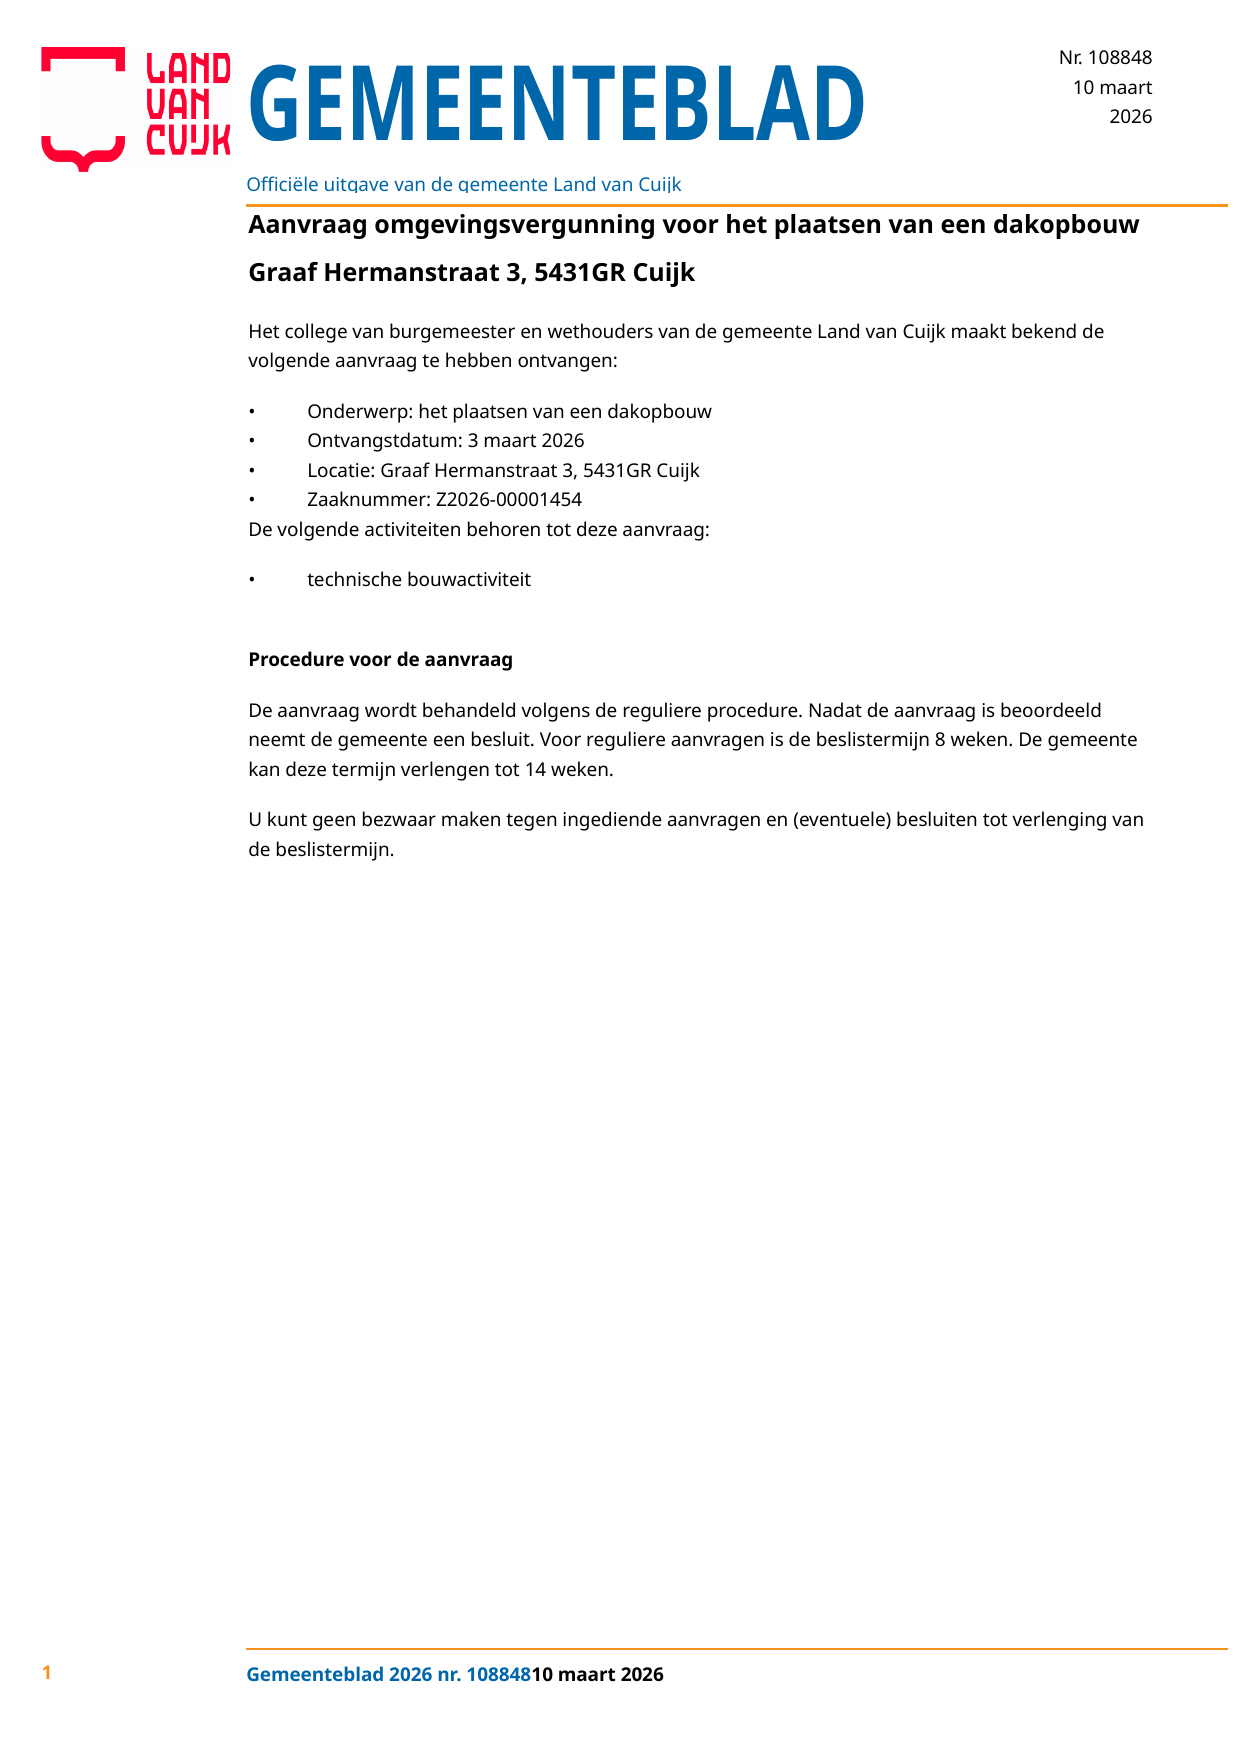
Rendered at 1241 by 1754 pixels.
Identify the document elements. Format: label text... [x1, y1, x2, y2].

list Onderwerp: het plaatsen van een dakopbouw [248, 398, 1152, 424]
list Locatie: Graaf Hermanstraat 3, 5431GR Cuijk [248, 457, 1152, 483]
text Het college van burgemeester en wethouders van de gemeente Land van Cuijk maakt bekend de volgende aanvraag te hebben ontvangen: [248, 318, 1152, 373]
list technische bouwactiviteit [248, 567, 1152, 592]
text De volgende activiteiten behoren tot deze aanvraag: [248, 516, 1152, 542]
text De aanvraag wordt behandeld volgens de reguliere procedure. Nadat de aanvraag is beoordeeld neemt de gemeente een besluit. Voor reguliere aanvragen is de beslistermijn 8 weken. De gemeente kan deze termijn verlengen tot 14 weken. [248, 697, 1152, 782]
text U kunt geen bezwaar maken tegen ingediende aanvragen en (eventuele) besluiten tot verlenging van de beslistermijn. [248, 807, 1152, 862]
list Zaaknummer: Z2026-00001454 [248, 487, 1152, 512]
list Ontvangstdatum: 3 maart 2026 [248, 427, 1152, 453]
text Procedure voor de aanvraag [248, 647, 1152, 672]
picture [41, 47, 231, 172]
text Aanvraag omgevingsvergunning voor het plaatsen van een dakopbouw Graaf Hermanstraat 3, 5431GR Cuijk [248, 207, 1152, 288]
